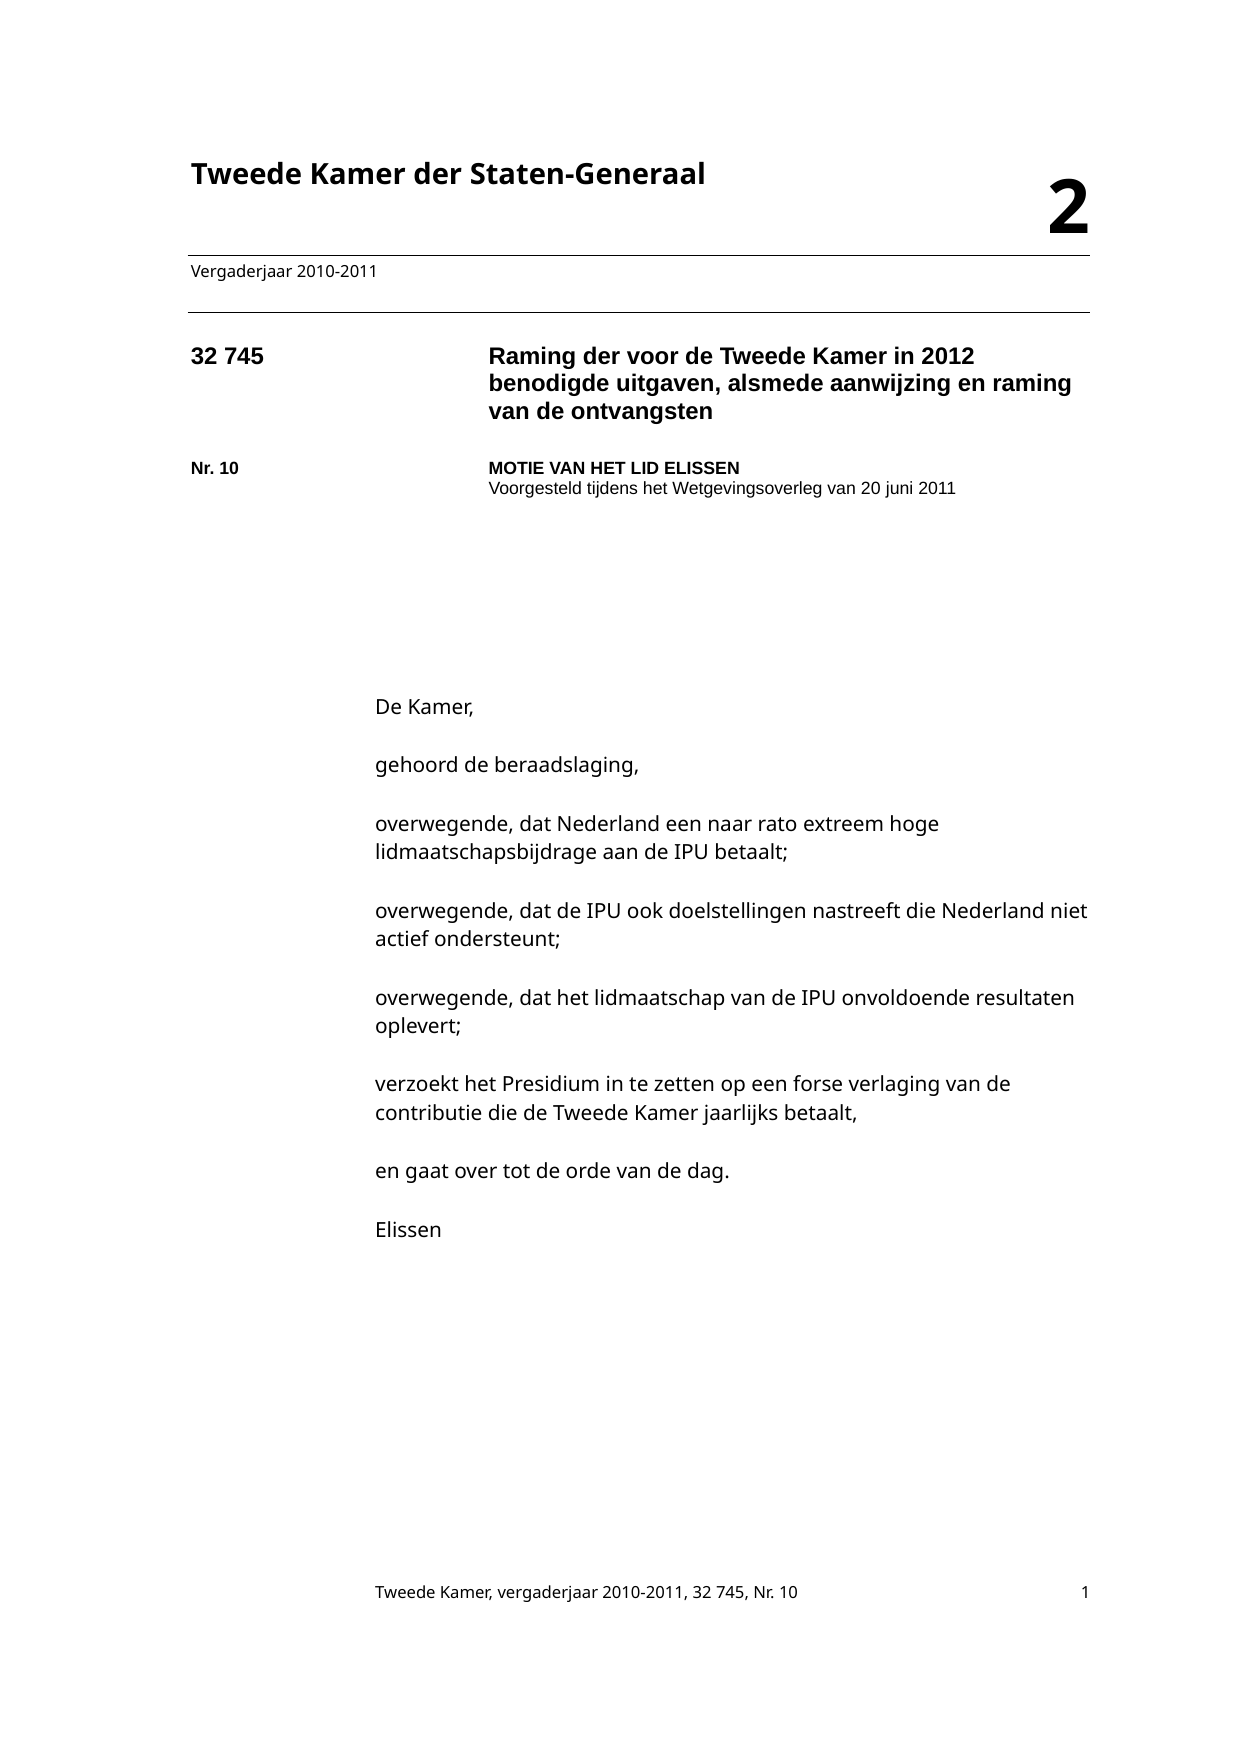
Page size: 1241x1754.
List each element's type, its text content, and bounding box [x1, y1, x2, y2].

text Elissen [375, 1215, 1090, 1243]
table_cell Nr. 10 [188, 455, 485, 573]
table_cell 32 745 [188, 339, 485, 454]
table_cell [485, 313, 1090, 339]
table_cell Vergaderjaar 2010-2011 [188, 256, 485, 312]
text gehoord de beraadslaging, [375, 751, 1090, 779]
text verzoekt het Presidium in te zetten op een forse verlaging van de contributie die de Tweede Kamer jaarlijks betaalt, [375, 1069, 1090, 1126]
text overwegende, dat de IPU ook doelstellingen nastreeft die Nederland niet actief ondersteunt; [375, 896, 1090, 953]
text overwegende, dat het lidmaatschap van de IPU onvoldoende resultaten oplevert; [375, 983, 1090, 1039]
text De Kamer, [375, 692, 1090, 721]
table_cell MOTIE VAN HET LID ELISSEN Voorgesteld tijdens het Wetgevingsoverleg van 20 juni 2011 [485, 455, 1090, 573]
text en gaat over tot de orde van de dag. [375, 1156, 1090, 1185]
table_cell Raming der voor de Tweede Kamer in 2012 benodigde uitgaven, alsmede aanwijzing en raming van de ontvangsten [485, 339, 1090, 454]
table_header Tweede Kamer der Staten-Generaal [188, 150, 909, 255]
table_cell [188, 313, 485, 339]
table_cell [485, 256, 1090, 312]
text overwegende, dat Nederland een naar rato extreem hoge lidmaatschapsbijdrage aan de IPU betaalt; [375, 809, 1090, 866]
table_header 2 [910, 150, 1090, 255]
